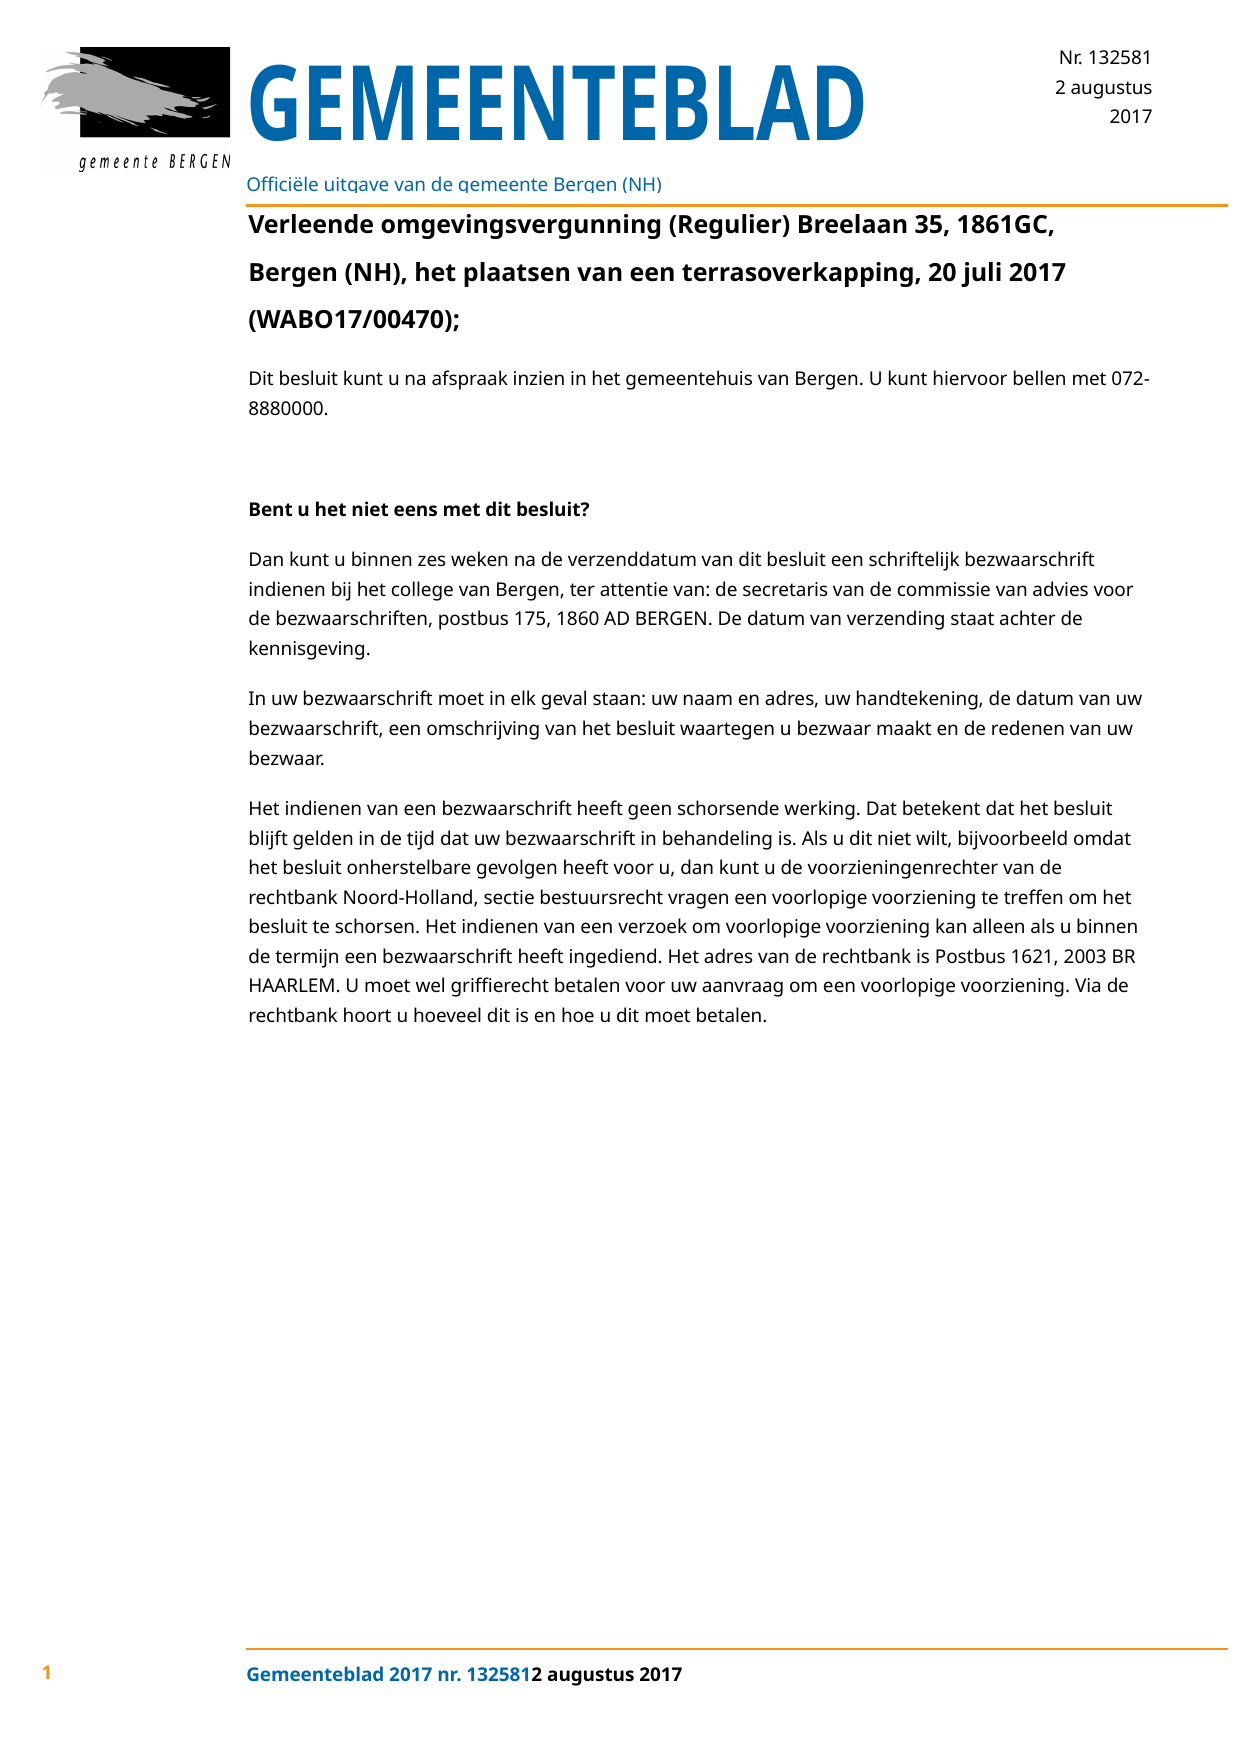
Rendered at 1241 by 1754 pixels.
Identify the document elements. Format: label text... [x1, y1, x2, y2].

text Dan kunt u binnen zes weken na de verzenddatum van dit besluit een schriftelijk bezwaarschrift indienen bij het college van Bergen, ter attentie van: de secretaris van de commissie van advies voor de bezwaarschriften, postbus 175, 1860 AD BERGEN. De datum van verzending staat achter de kennisgeving. [248, 546, 1152, 661]
text Dit besluit kunt u na afspraak inzien in het gemeentehuis van Bergen. U kunt hiervoor bellen met 072-8880000. [248, 366, 1152, 421]
text Bent u het niet eens met dit besluit? [248, 496, 1152, 522]
text Verleende omgevingsvergunning (Regulier) Breelaan 35, 1861GC, Bergen (NH), het plaatsen van een terrasoverkapping, 20 juli 2017 (WABO17/00470); [248, 207, 1152, 336]
text In uw bezwaarschrift moet in elk geval staan: uw naam en adres, uw handtekening, de datum van uw bezwaarschrift, een omschrijving van het besluit waartegen u bezwaar maakt en de redenen van uw bezwaar. [248, 686, 1152, 770]
picture [41, 47, 231, 172]
text Het indienen van een bezwaarschrift heeft geen schorsende werking. Dat betekent dat het besluit blijft gelden in de tijd dat uw bezwaarschrift in behandeling is. Als u dit niet wilt, bijvoorbeeld omdat het besluit onherstelbare gevolgen heeft voor u, dan kunt u de voorzieningenrechter van de rechtbank Noord-Holland, sectie bestuursrecht vragen een voorlopige voorziening te treffen om het besluit te schorsen. Het indienen van een verzoek om voorlopige voorziening kan alleen als u binnen de termijn een bezwaarschrift heeft ingediend. Het adres van de rechtbank is Postbus 1621, 2003 BR HAARLEM. U moet wel griffierecht betalen voor uw aanvraag om een voorlopige voorziening. Via de rechtbank hoort u hoeveel dit is en hoe u dit moet betalen. [248, 795, 1152, 1028]
